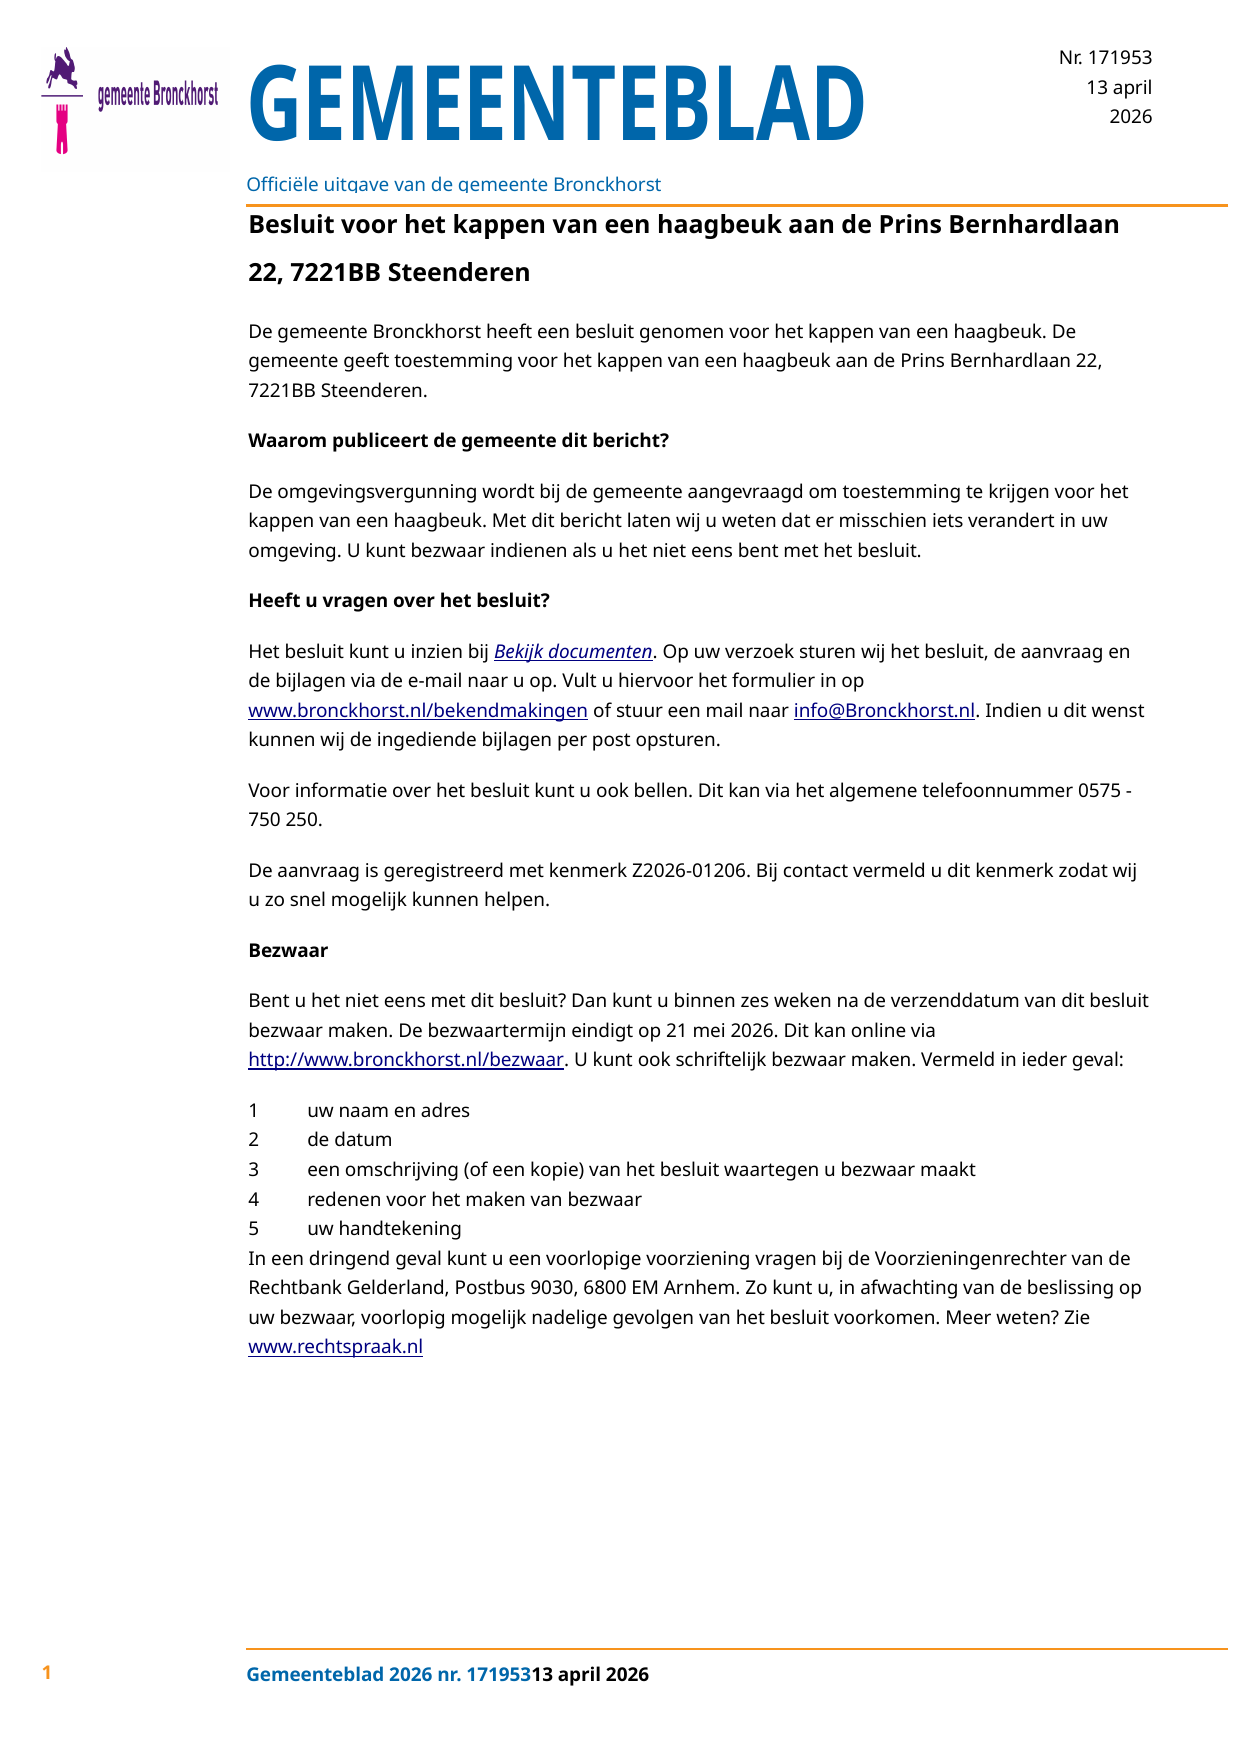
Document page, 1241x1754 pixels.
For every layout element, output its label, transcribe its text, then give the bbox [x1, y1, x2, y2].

text Bezwaar [248, 937, 1152, 963]
text Heeft u vragen over het besluit? [248, 587, 1152, 613]
text De gemeente Bronckhorst heeft een besluit genomen voor het kappen van een haagbeuk. De gemeente geeft toestemming voor het kappen van een haagbeuk aan de Prins Bernhardlaan 22, 7221BB Steenderen. [248, 318, 1152, 403]
list uw handtekening [248, 1215, 1152, 1241]
picture [41, 47, 231, 172]
list een omschrijving (of een kopie) van het besluit waartegen u bezwaar maakt [248, 1156, 1152, 1182]
list de datum [248, 1127, 1152, 1152]
text De aanvraag is geregistreerd met kenmerk Z2026-01206. Bij contact vermeld u dit kenmerk zodat wij u zo snel mogelijk kunnen helpen. [248, 857, 1152, 912]
text Waarom publiceert de gemeente dit bericht? [248, 427, 1152, 453]
text Het besluit kunt u inzien bij Bekijk documenten. Op uw verzoek sturen wij het besluit, de aanvraag en de bijlagen via de e-mail naar u op. Vult u hiervoor het formulier in op www.bronckhorst.nl/bekendmakingen of stuur een mail naar info@Bronckhorst.nl. Indien u dit wenst kunnen wij de ingediende bijlagen per post opsturen. [248, 638, 1152, 752]
list uw naam en adres [248, 1097, 1152, 1123]
text Bent u het niet eens met dit besluit? Dan kunt u binnen zes weken na de verzenddatum van dit besluit bezwaar maken. De bezwaartermijn eindigt op 21 mei 2026. Dit kan online via http://www.bronckhorst.nl/bezwaar. U kunt ook schriftelijk bezwaar maken. Vermeld in ieder geval: [248, 987, 1152, 1072]
text Voor informatie over het besluit kunt u ook bellen. Dit kan via het algemene telefoonnummer 0575 - 750 250. [248, 777, 1152, 832]
text Besluit voor het kappen van een haagbeuk aan de Prins Bernhardlaan 22, 7221BB Steenderen [248, 207, 1152, 288]
text In een dringend geval kunt u een voorlopige voorziening vragen bij de Voorzieningenrechter van de Rechtbank Gelderland, Postbus 9030, 6800 EM Arnhem. Zo kunt u, in afwachting van de beslissing op uw bezwaar, voorlopig mogelijk nadelige gevolgen van het besluit voorkomen. Meer weten? Zie www.rechtspraak.nl [248, 1245, 1152, 1359]
list redenen voor het maken van bezwaar [248, 1186, 1152, 1212]
text De omgevingsvergunning wordt bij de gemeente aangevraagd om toestemming te krijgen voor het kappen van een haagbeuk. Met dit bericht laten wij u weten dat er misschien iets verandert in uw omgeving. U kunt bezwaar indienen als u het niet eens bent met het besluit. [248, 478, 1152, 563]
